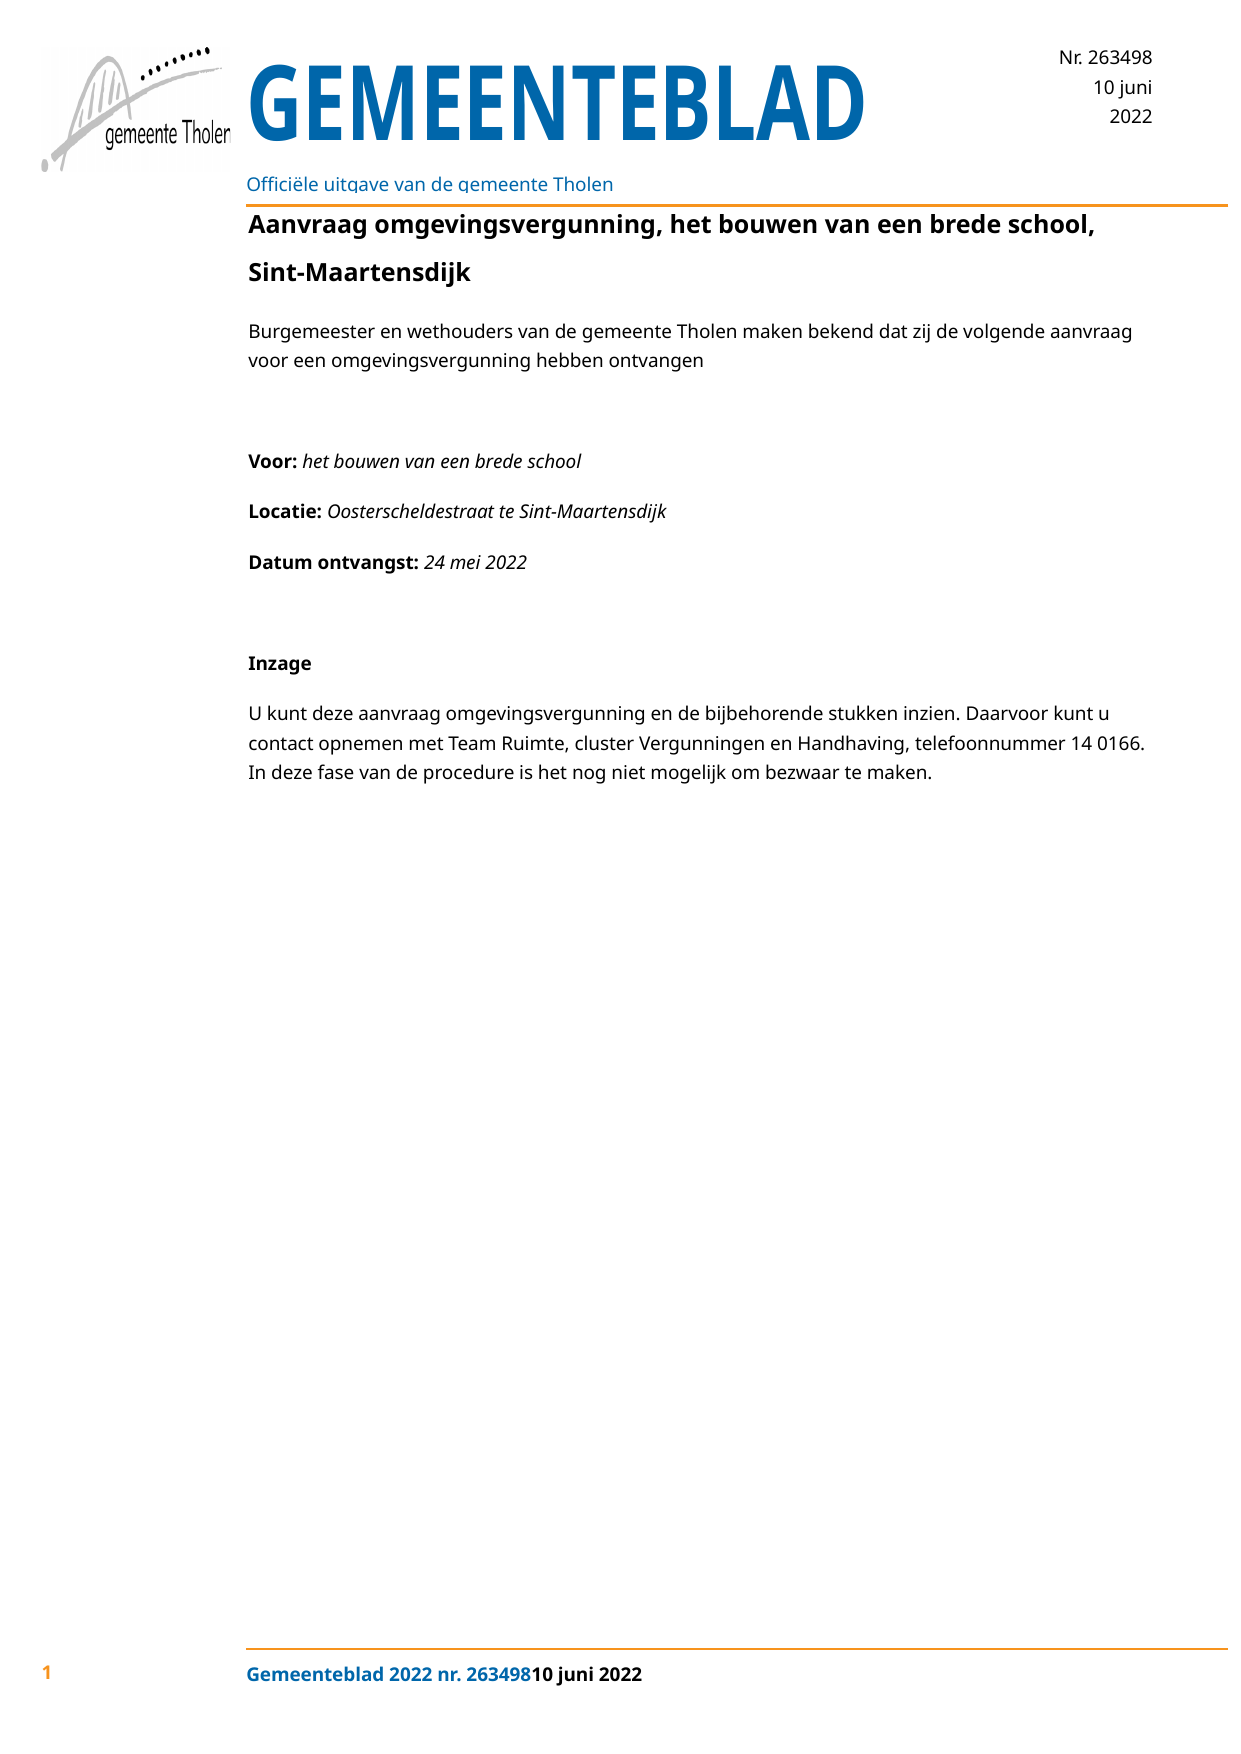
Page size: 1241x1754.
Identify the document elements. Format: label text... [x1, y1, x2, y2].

text Aanvraag omgevingsvergunning, het bouwen van een brede school, Sint-Maartensdijk [248, 207, 1152, 288]
text Inzage [248, 650, 1152, 676]
text Datum ontvangst: 24 mei 2022 [248, 549, 1152, 575]
text Voor: het bouwen van een brede school [248, 448, 1152, 474]
text U kunt deze aanvraag omgevingsvergunning en de bijbehorende stukken inzien. Daarvoor kunt u contact opnemen met Team Ruimte, cluster Vergunningen en Handhaving, telefoonnummer 14 0166. In deze fase van de procedure is het nog niet mogelijk om bezwaar te maken. [248, 700, 1152, 785]
picture [41, 47, 231, 172]
text Burgemeester en wethouders van de gemeente Tholen maken bekend dat zij de volgende aanvraag voor een omgevingsvergunning hebben ontvangen [248, 318, 1152, 373]
text Locatie: Oosterscheldestraat te Sint-Maartensdijk [248, 499, 1152, 524]
